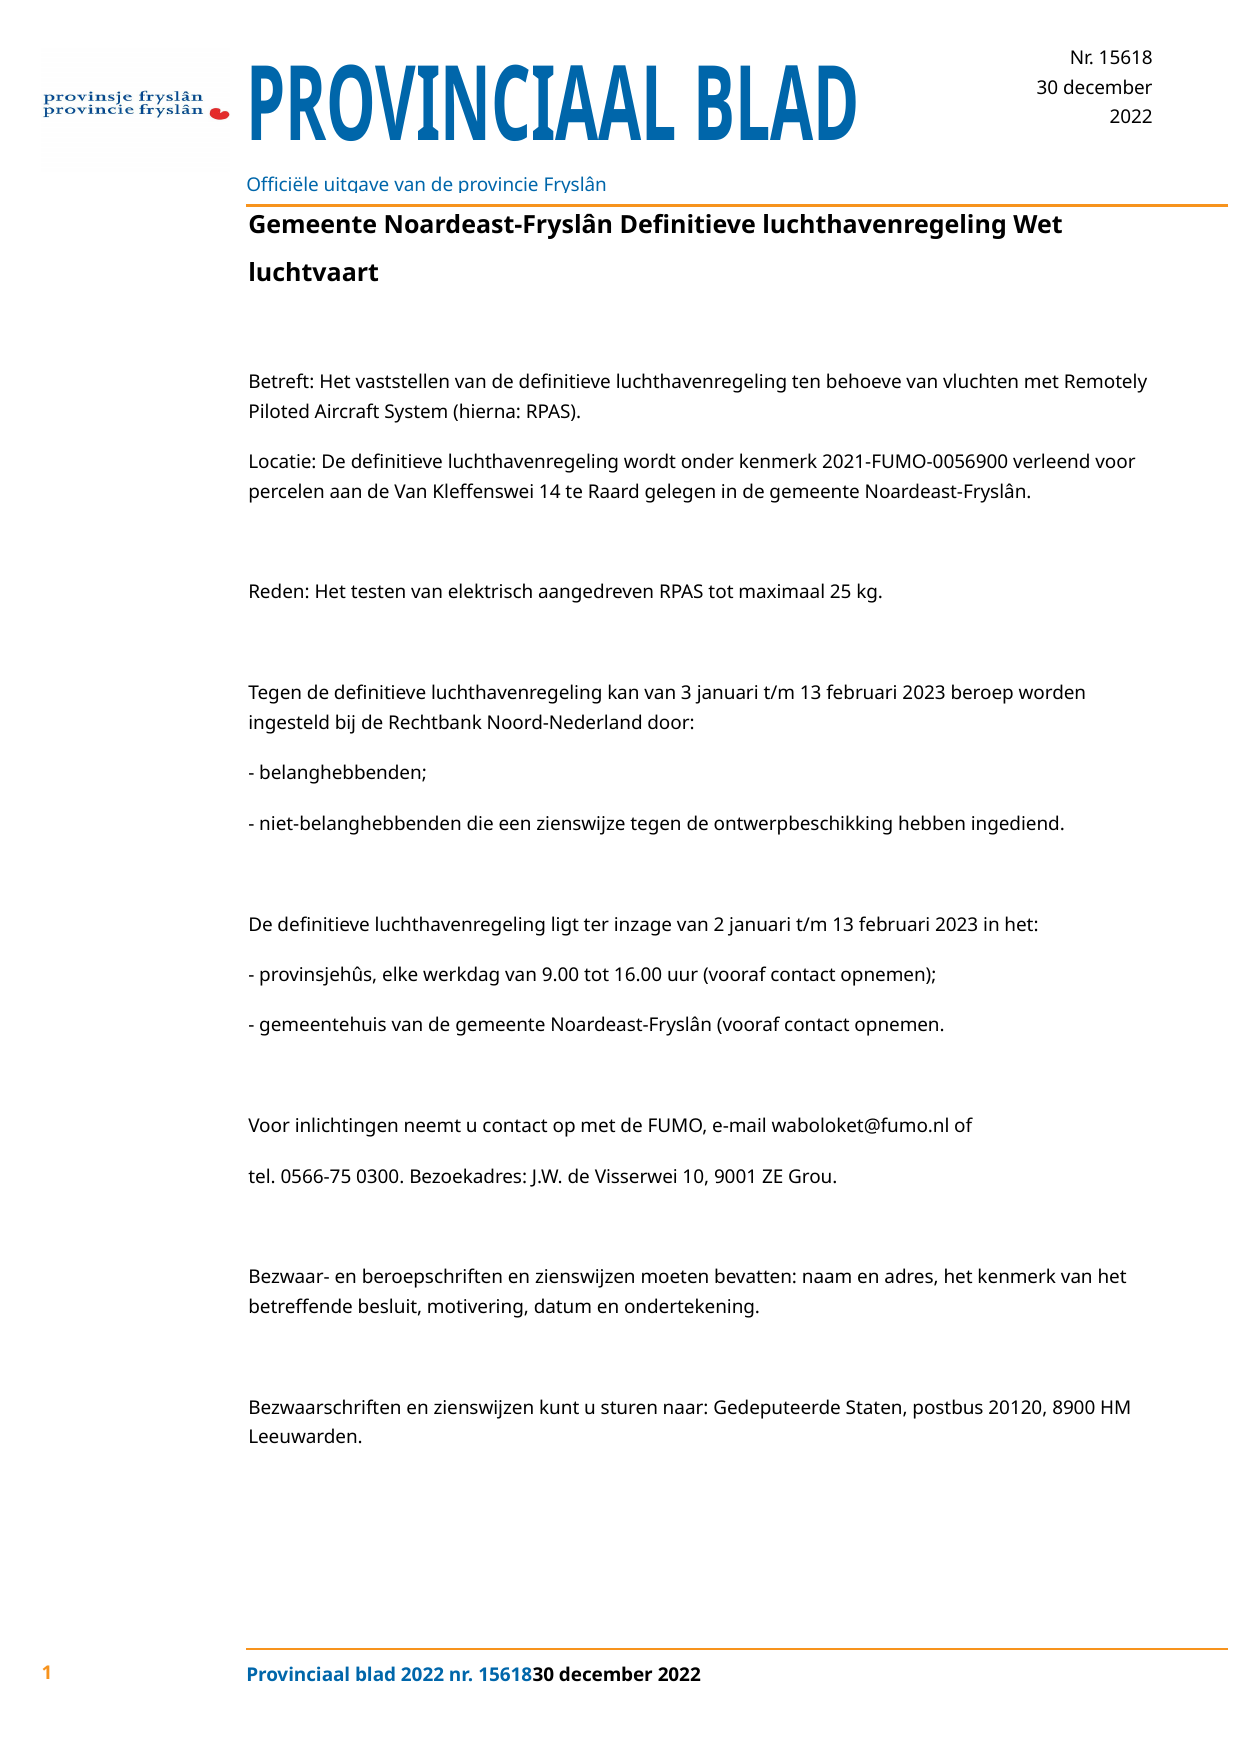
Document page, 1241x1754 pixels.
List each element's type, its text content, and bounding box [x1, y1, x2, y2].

picture [41, 47, 231, 172]
text - belanghebbenden; [248, 759, 1152, 785]
text Bezwaar- en beroepschriften en zienswijzen moeten bevatten: naam en adres, het kenmerk van het betreffende besluit, motivering, datum en ondertekening. [248, 1264, 1152, 1319]
text - niet-belanghebbenden die een zienswijze tegen de ontwerpbeschikking hebben ingediend. [248, 810, 1152, 836]
text Locatie: De definitieve luchthavenregeling wordt onder kenmerk 2021-FUMO-0056900 verleend voor percelen aan de Van Kleffenswei 14 te Raard gelegen in de gemeente Noardeast-Fryslân. [248, 448, 1152, 504]
text - provinsjehûs, elke werkdag van 9.00 tot 16.00 uur (vooraf contact opnemen); [248, 961, 1152, 987]
text Voor inlichtingen neemt u contact op met de FUMO, e-mail waboloket@fumo.nl of [248, 1112, 1152, 1138]
text Gemeente Noardeast-Fryslân Definitieve luchthavenregeling Wet luchtvaart [248, 207, 1152, 288]
text tel. 0566-75 0300. Bezoekadres: J.W. de Visserwei 10, 9001 ZE Grou. [248, 1163, 1152, 1189]
text Betreft: Het vaststellen van de definitieve luchthavenregeling ten behoeve van vluchten met Remotely Piloted Aircraft System (hierna: RPAS). [248, 368, 1152, 424]
text - gemeentehuis van de gemeente Noardeast-Fryslân (vooraf contact opnemen. [248, 1012, 1152, 1037]
text Reden: Het testen van elektrisch aangedreven RPAS tot maximaal 25 kg. [248, 579, 1152, 604]
text De definitieve luchthavenregeling ligt ter inzage van 2 januari t/m 13 februari 2023 in het: [248, 911, 1152, 937]
text Bezwaarschriften en zienswijzen kunt u sturen naar: Gedeputeerde Staten, postbus 20120, 8900 HM Leeuwarden. [248, 1394, 1152, 1449]
text Tegen de definitieve luchthavenregeling kan van 3 januari t/m 13 februari 2023 beroep worden ingesteld bij de Rechtbank Noord-Nederland door: [248, 679, 1152, 735]
